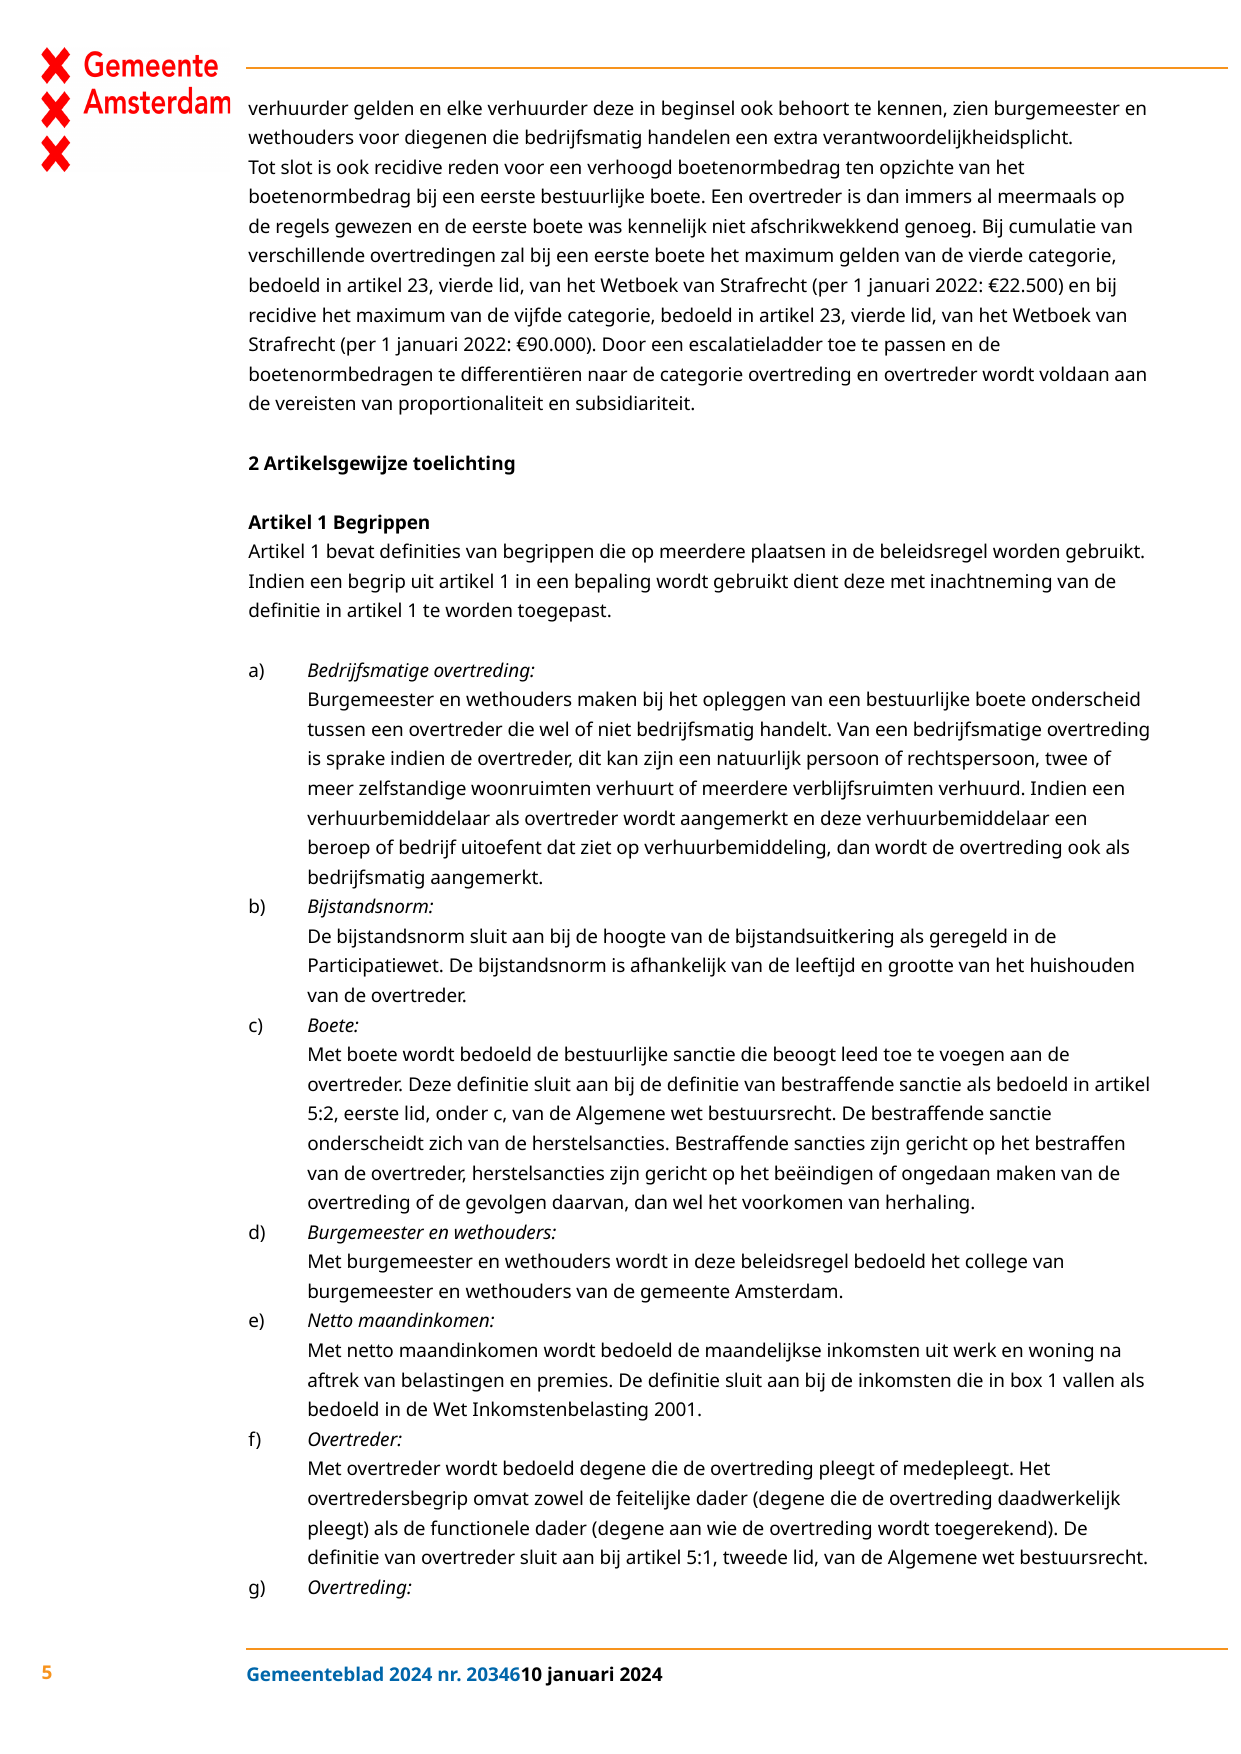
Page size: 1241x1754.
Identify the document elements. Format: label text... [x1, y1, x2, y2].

text Artikel 1 bevat definities van begrippen die op meerdere plaatsen in de beleidsregel worden gebruikt. Indien een begrip uit artikel 1 in een bepaling wordt gebruikt dient deze met inachtneming van de definitie in artikel 1 te worden toegepast. [248, 538, 1152, 623]
list Boete: [248, 1012, 1152, 1038]
list Bedrijfsmatige overtreding: [248, 657, 1152, 683]
list Met overtreder wordt bedoeld degene die de overtreding pleegt of medepleegt. Het overtredersbegrip omvat zowel de feitelijke dader (degene die de overtreding daadwerkelijk pleegt) als de functionele dader (degene aan wie de overtreding wordt toegerekend). De definitie van overtreder sluit aan bij artikel 5:1, tweede lid, van de Algemene wet bestuursrecht. [248, 1456, 1152, 1570]
list Met burgemeester en wethouders wordt in deze beleidsregel bedoeld het college van burgemeester en wethouders van de gemeente Amsterdam. [248, 1248, 1152, 1304]
list Burgemeester en wethouders maken bij het opleggen van een bestuurlijke boete onderscheid tussen een overtreder die wel of niet bedrijfsmatig handelt. Van een bedrijfsmatige overtreding is sprake indien de overtreder, dit kan zijn een natuurlijk persoon of rechtspersoon, twee of meer zelfstandige woonruimten verhuurt of meerdere verblijfsruimten verhuurd. Indien een verhuurbemiddelaar als overtreder wordt aangemerkt en deze verhuurbemiddelaar een beroep of bedrijf uitoefent dat ziet op verhuurbemiddeling, dan wordt de overtreding ook als bedrijfsmatig aangemerkt. [248, 686, 1152, 890]
list De bijstandsnorm sluit aan bij de hoogte van de bijstandsuitkering als geregeld in de Participatiewet. De bijstandsnorm is afhankelijk van de leeftijd en grootte van het huishouden van de overtreder. [248, 923, 1152, 1008]
list Burgemeester en wethouders: [248, 1219, 1152, 1245]
list Bijstandsnorm: [248, 893, 1152, 919]
list Met boete wordt bedoeld de bestuurlijke sanctie die beoogt leed toe te voegen aan de overtreder. Deze definitie sluit aan bij de definitie van bestraffende sanctie als bedoeld in artikel 5:2, eerste lid, onder c, van de Algemene wet bestuursrecht. De bestraffende sanctie onderscheidt zich van de herstelsancties. Bestraffende sancties zijn gericht op het bestraffen van de overtreder, herstelsancties zijn gericht op het beëindigen of ongedaan maken van de overtreding of de gevolgen daarvan, dan wel het voorkomen van herhaling. [248, 1041, 1152, 1215]
list Overtreder: [248, 1426, 1152, 1452]
list Netto maandinkomen: [248, 1308, 1152, 1333]
list Overtreding: [248, 1574, 1152, 1600]
text verhuurder gelden en elke verhuurder deze in beginsel ook behoort te kennen, zien burgemeester en wethouders voor diegenen die bedrijfsmatig handelen een extra verantwoordelijkheidsplicht. [248, 95, 1152, 150]
picture [41, 47, 231, 172]
text 2 Artikelsgewijze toelichting [248, 450, 1152, 476]
list Met netto maandinkomen wordt bedoeld de maandelijkse inkomsten uit werk en woning na aftrek van belastingen en premies. De definitie sluit aan bij de inkomsten die in box 1 vallen als bedoeld in de Wet Inkomstenbelasting 2001. [248, 1337, 1152, 1422]
text Artikel 1 Begrippen [248, 509, 1152, 535]
text Tot slot is ook recidive reden voor een verhoogd boetenormbedrag ten opzichte van het boetenormbedrag bij een eerste bestuurlijke boete. Een overtreder is dan immers al meermaals op de regels gewezen en de eerste boete was kennelijk niet afschrikwekkend genoeg. Bij cumulatie van verschillende overtredingen zal bij een eerste boete het maximum gelden van de vierde categorie, bedoeld in artikel 23, vierde lid, van het Wetboek van Strafrecht (per 1 januari 2022: €22.500) en bij recidive het maximum van de vijfde categorie, bedoeld in artikel 23, vierde lid, van het Wetboek van Strafrecht (per 1 januari 2022: €90.000). Door een escalatieladder toe te passen en de boetenormbedragen te differentiëren naar de categorie overtreding en overtreder wordt voldaan aan de vereisten van proportionaliteit en subsidiariteit. [248, 154, 1152, 416]
